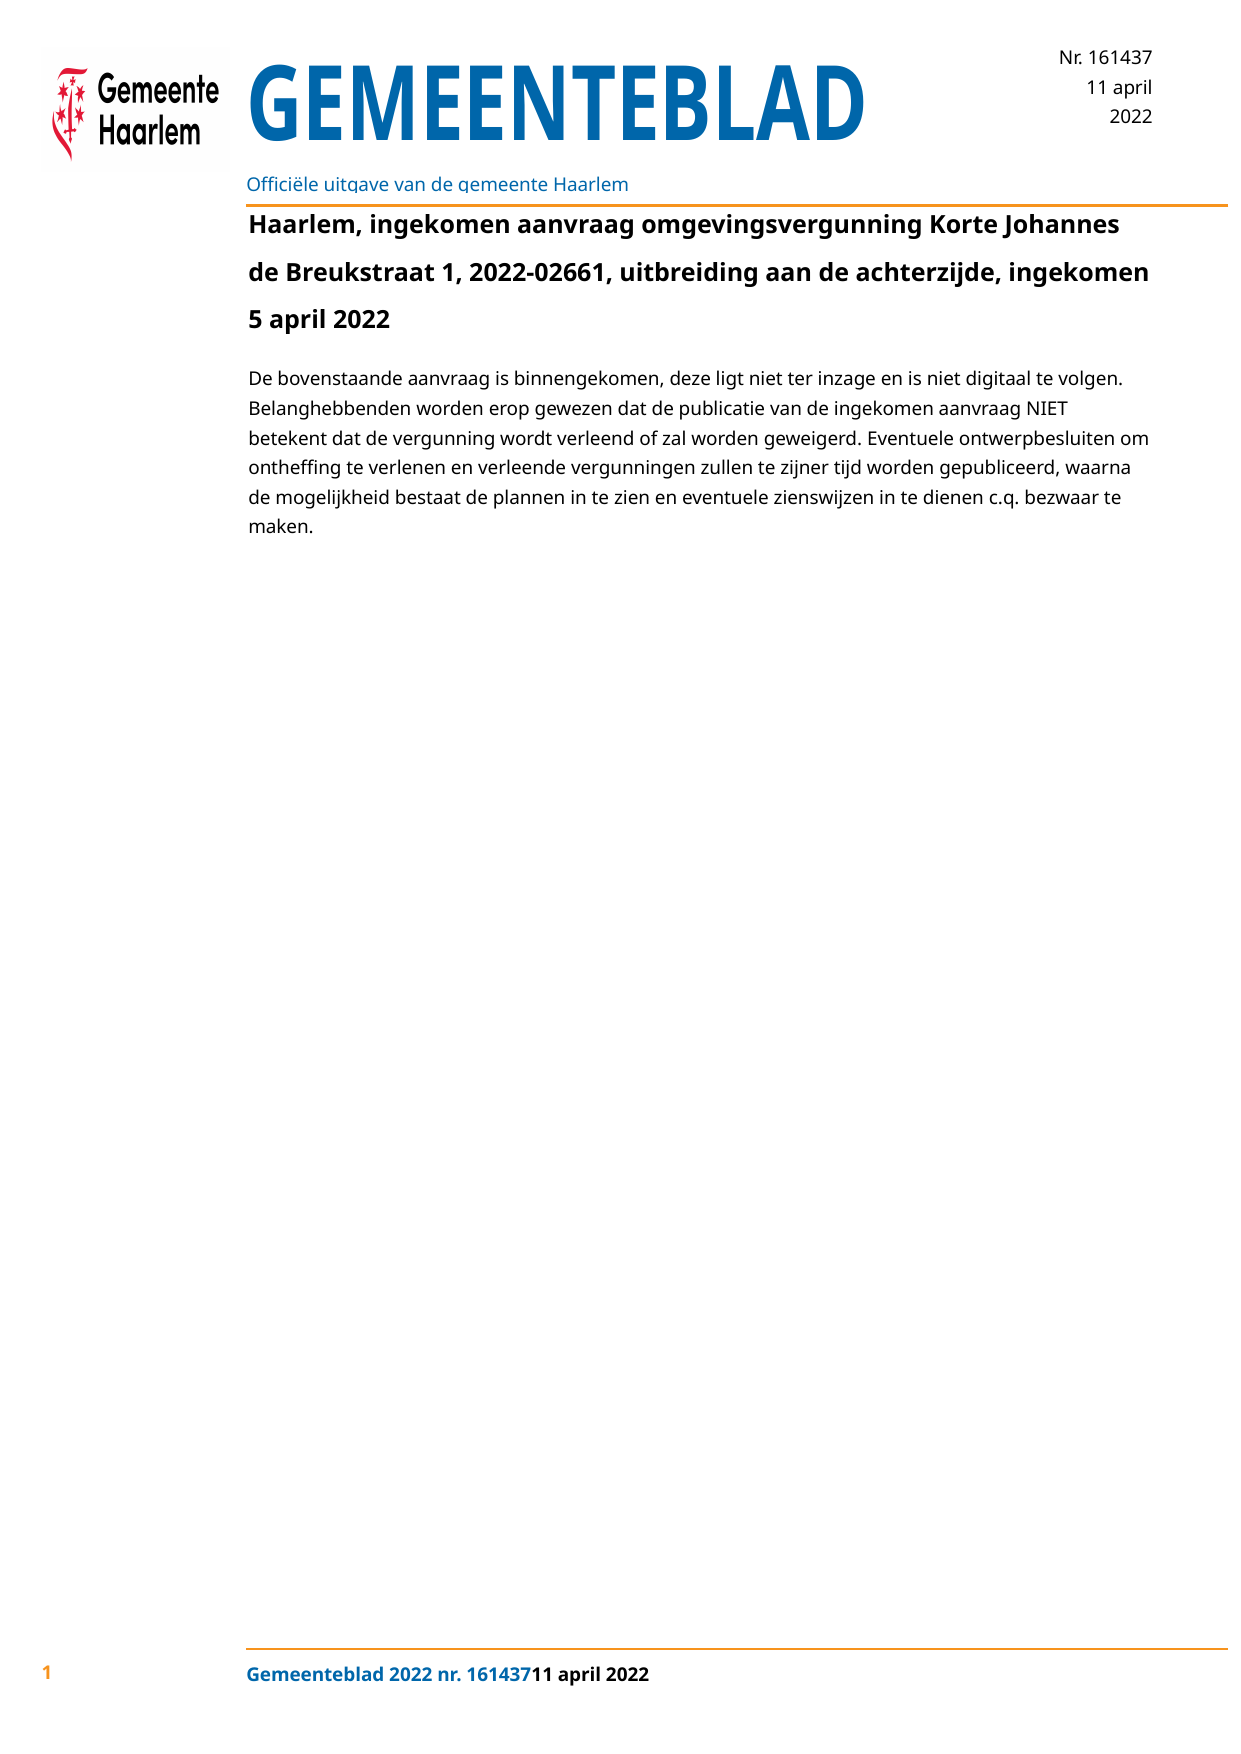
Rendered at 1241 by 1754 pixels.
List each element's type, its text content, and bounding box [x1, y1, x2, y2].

text Haarlem, ingekomen aanvraag omgevingsvergunning Korte Johannes de Breukstraat 1, 2022-02661, uitbreiding aan de achterzijde, ingekomen 5 april 2022 [248, 207, 1152, 336]
picture [41, 47, 231, 172]
text De bovenstaande aanvraag is binnengekomen, deze ligt niet ter inzage en is niet digitaal te volgen. Belanghebbenden worden erop gewezen dat de publicatie van de ingekomen aanvraag NIET betekent dat de vergunning wordt verleend of zal worden geweigerd. Eventuele ontwerpbesluiten om ontheffing te verlenen en verleende vergunningen zullen te zijner tijd worden gepubliceerd, waarna de mogelijkheid bestaat de plannen in te zien en eventuele zienswijzen in te dienen c.q. bezwaar te maken. [248, 366, 1152, 539]
